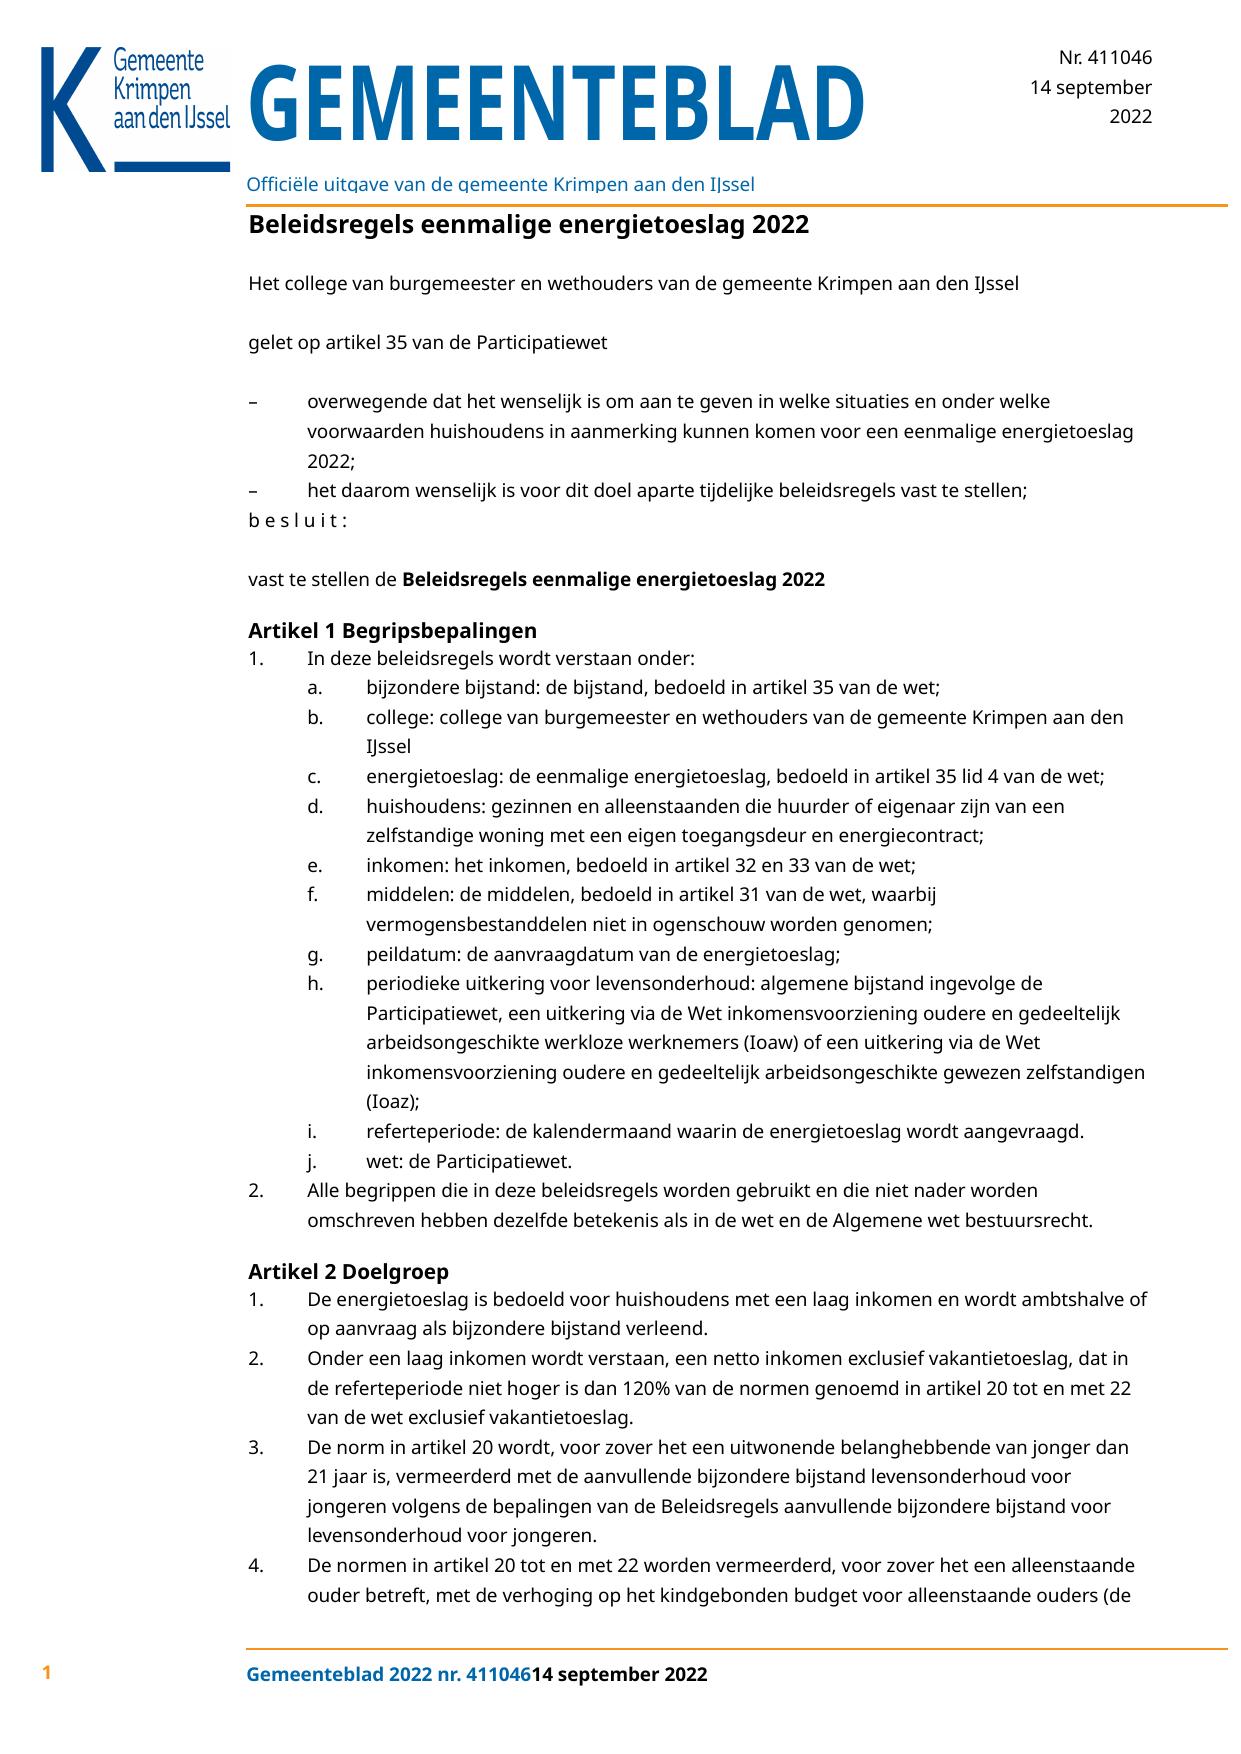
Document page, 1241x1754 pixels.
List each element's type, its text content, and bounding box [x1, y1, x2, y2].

text Het college van burgemeester en wethouders van de gemeente Krimpen aan den IJssel [248, 270, 1152, 296]
list energietoeslag: de eenmalige energietoeslag, bedoeld in artikel 35 lid 4 van de wet; [307, 763, 1152, 789]
list Onder een laag inkomen wordt verstaan, een netto inkomen exclusief vakantietoeslag, dat in de referteperiode niet hoger is dan 120% van de normen genoemd in artikel 20 tot en met 22 van de wet exclusief vakantietoeslag. [248, 1345, 1152, 1430]
list De norm in artikel 20 wordt, voor zover het een uitwonende belanghebbende van jonger dan 21 jaar is, vermeerderd met de aanvullende bijzondere bijstand levensonderhoud voor jongeren volgens de bepalingen van de Beleidsregels aanvullende bijzondere bijstand voor levensonderhoud voor jongeren. [248, 1434, 1152, 1548]
text Artikel 2 Doelgroep [248, 1257, 1152, 1286]
list peildatum: de aanvraagdatum van de energietoeslag; [307, 941, 1152, 967]
list De energietoeslag is bedoeld voor huishoudens met een laag inkomen en wordt ambtshalve of op aanvraag als bijzondere bijstand verleend. [248, 1286, 1152, 1341]
list middelen: de middelen, bedoeld in artikel 31 van de wet, waarbij vermogensbestanddelen niet in ogenschouw worden genomen; [307, 882, 1152, 937]
list huishoudens: gezinnen en alleenstaanden die huurder of eigenaar zijn van een zelfstandige woning met een eigen toegangsdeur en energiecontract; [307, 793, 1152, 848]
list het daarom wenselijk is voor dit doel aparte tijdelijke beleidsregels vast te stellen; [248, 477, 1152, 503]
list De normen in artikel 20 tot en met 22 worden vermeerderd, voor zover het een alleenstaande ouder betreft, met de verhoging op het kindgebonden budget voor alleenstaande ouders (de [248, 1552, 1152, 1607]
list referteperiode: de kalendermaand waarin de energietoeslag wordt aangevraagd. [307, 1118, 1152, 1144]
list college: college van burgemeester en wethouders van de gemeente Krimpen aan den IJssel [307, 704, 1152, 759]
text gelet op artikel 35 van de Participatiewet [248, 329, 1152, 355]
list periodieke uitkering voor levensonderhoud: algemene bijstand ingevolge de Participatiewet, een uitkering via de Wet inkomensvoorziening oudere en gedeeltelijk arbeidsongeschikte werkloze werknemers (Ioaw) of een uitkering via de Wet inkomensvoorziening oudere en gedeeltelijk arbeidsongeschikte gewezen zelfstandigen (Ioaz); [307, 970, 1152, 1114]
list bijzondere bijstand: de bijstand, bedoeld in artikel 35 van de wet; [307, 674, 1152, 700]
text Beleidsregels eenmalige energietoeslag 2022 [248, 207, 1152, 241]
list wet: de Participatiewet. [307, 1148, 1152, 1174]
text Artikel 1 Begripsbepalingen [248, 617, 1152, 645]
list overwegende dat het wenselijk is om aan te geven in welke situaties en onder welke voorwaarden huishoudens in aanmerking kunnen komen voor een eenmalige energietoeslag 2022; [248, 389, 1152, 473]
list In deze beleidsregels wordt verstaan onder: [248, 645, 1152, 671]
text vast te stellen de Beleidsregels eenmalige energietoeslag 2022 [248, 566, 1152, 592]
text b e s l u i t : [248, 507, 1152, 533]
picture [41, 47, 231, 172]
list Alle begrippen die in deze beleidsregels worden gebruikt en die niet nader worden omschreven hebben dezelfde betekenis als in de wet en de Algemene wet bestuursrecht. [248, 1177, 1152, 1233]
list inkomen: het inkomen, bedoeld in artikel 32 en 33 van de wet; [307, 852, 1152, 878]
